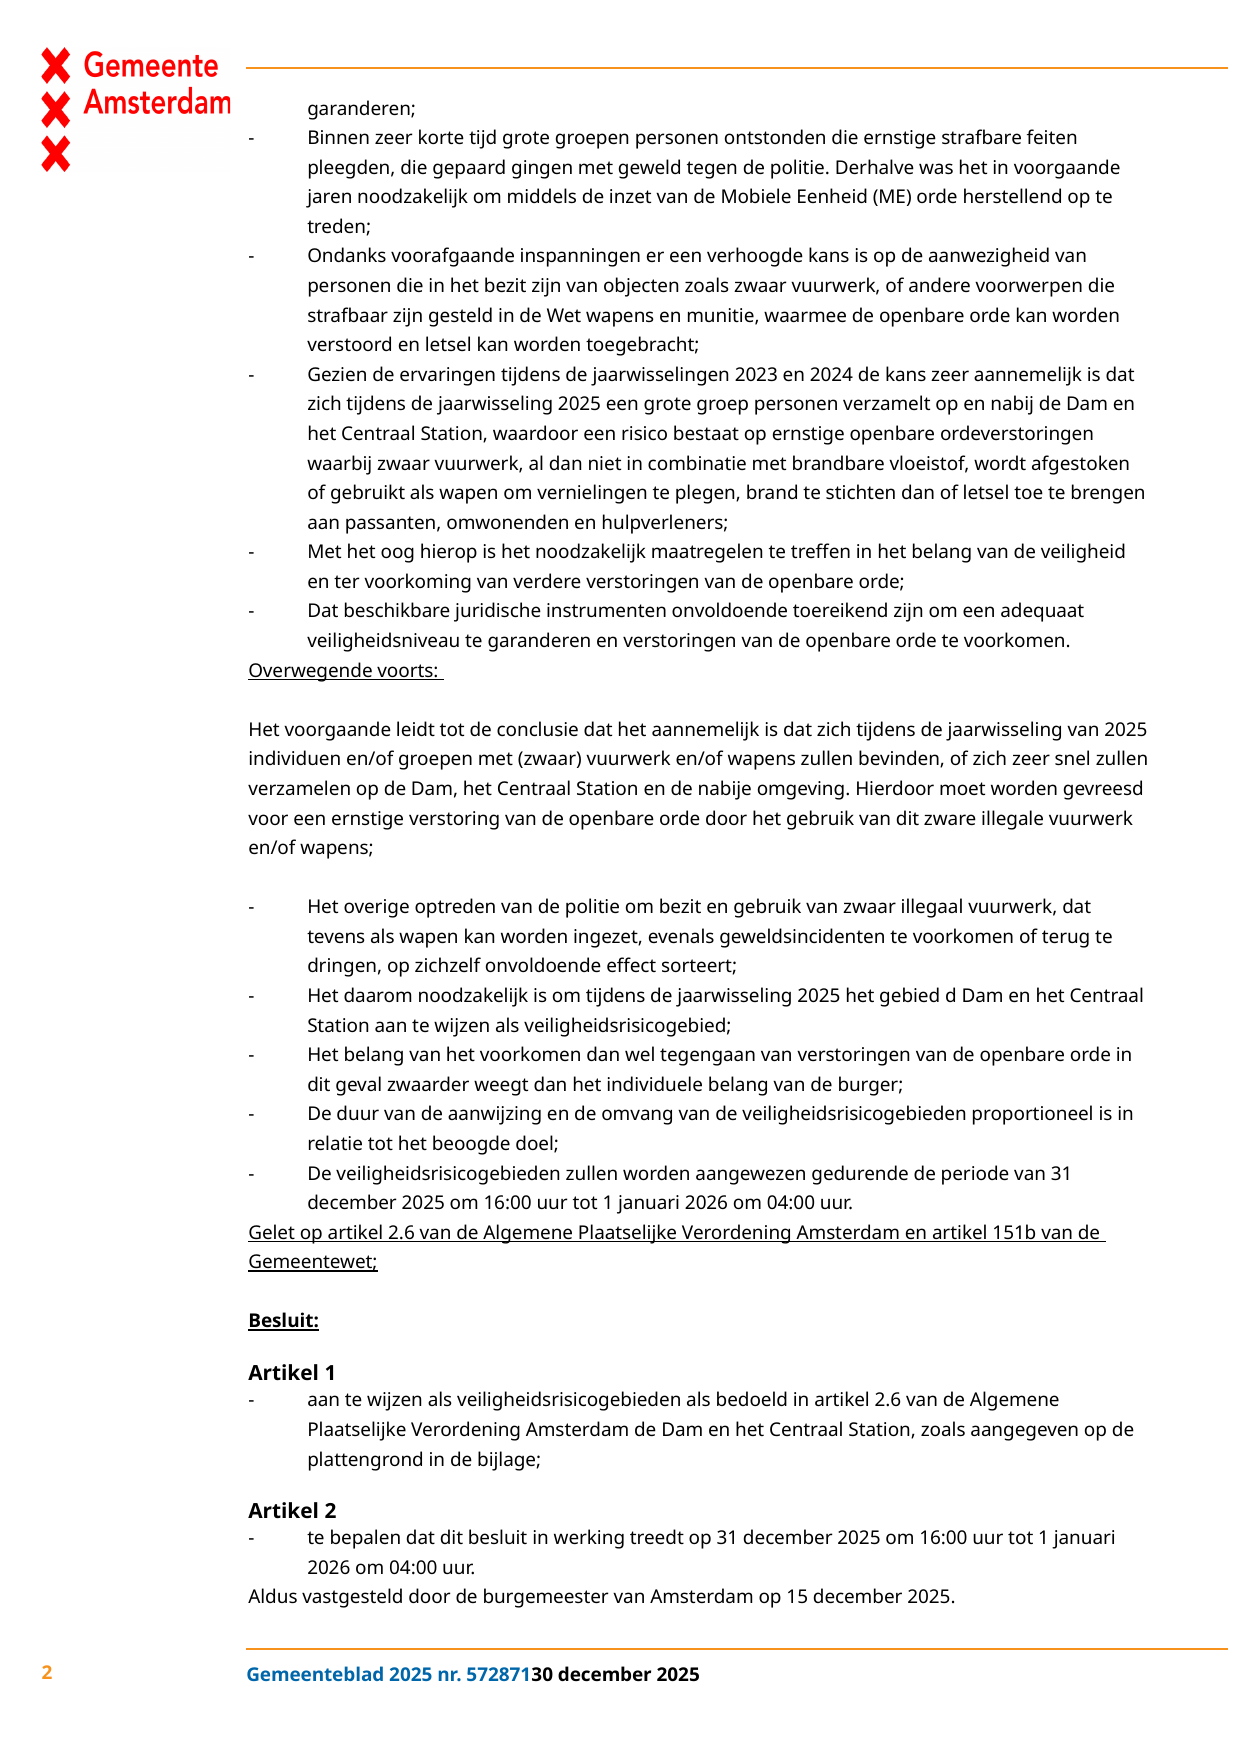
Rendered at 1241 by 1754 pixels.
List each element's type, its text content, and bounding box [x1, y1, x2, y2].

picture [41, 47, 231, 172]
list Gezien de ervaringen tijdens de jaarwisselingen 2023 en 2024 de kans zeer aannemelijk is dat zich tijdens de jaarwisseling 2025 een grote groep personen verzamelt op en nabij de Dam en het Centraal Station, waardoor een risico bestaat op ernstige openbare ordeverstoringen waarbij zwaar vuurwerk, al dan niet in combinatie met brandbare vloeistof, wordt afgestoken of gebruikt als wapen om vernielingen te plegen, brand te stichten dan of letsel toe te brengen aan passanten, omwonenden en hulpverleners; [248, 361, 1152, 535]
text Artikel 2 [248, 1496, 1152, 1524]
list Het overige optreden van de politie om bezit en gebruik van zwaar illegaal vuurwerk, dat tevens als wapen kan worden ingezet, evenals geweldsincidenten te voorkomen of terug te dringen, op zichzelf onvoldoende effect sorteert; [248, 893, 1152, 978]
text Besluit: [248, 1308, 1152, 1333]
list te bepalen dat dit besluit in werking treedt op 31 december 2025 om 16:00 uur tot 1 januari 2026 om 04:00 uur. [248, 1524, 1152, 1580]
text Aldus vastgesteld door de burgemeester van Amsterdam op 15 december 2025. [248, 1584, 1152, 1609]
list aan te wijzen als veiligheidsrisicogebieden als bedoeld in artikel 2.6 van de Algemene Plaatselijke Verordening Amsterdam de Dam en het Centraal Station, zoals aangegeven op de plattengrond in de bijlage; [248, 1387, 1152, 1471]
list Het daarom noodzakelijk is om tijdens de jaarwisseling 2025 het gebied d Dam en het Centraal Station aan te wijzen als veiligheidsrisicogebied; [248, 982, 1152, 1038]
text Overwegende voorts: [248, 657, 1152, 683]
text Gelet op artikel 2.6 van de Algemene Plaatselijke Verordening Amsterdam en artikel 151b van de Gemeentewet; [248, 1219, 1152, 1274]
list Dat beschikbare juridische instrumenten onvoldoende toereikend zijn om een adequaat veiligheidsniveau te garanderen en verstoringen van de openbare orde te voorkomen. [248, 598, 1152, 653]
list Binnen zeer korte tijd grote groepen personen ontstonden die ernstige strafbare feiten pleegden, die gepaard gingen met geweld tegen de politie. Derhalve was het in voorgaande jaren noodzakelijk om middels de inzet van de Mobiele Eenheid (ME) orde herstellend op te treden; [248, 124, 1152, 239]
list Ondanks voorafgaande inspanningen er een verhoogde kans is op de aanwezigheid van personen die in het bezit zijn van objecten zoals zwaar vuurwerk, of andere voorwerpen die strafbaar zijn gesteld in de Wet wapens en munitie, waarmee de openbare orde kan worden verstoord en letsel kan worden toegebracht; [248, 243, 1152, 357]
list garanderen; [248, 95, 1152, 121]
list De duur van de aanwijzing en de omvang van de veiligheidsrisicogebieden proportioneel is in relatie tot het beoogde doel; [248, 1101, 1152, 1156]
text Artikel 1 [248, 1358, 1152, 1387]
list Het belang van het voorkomen dan wel tegengaan van verstoringen van de openbare orde in dit geval zwaarder weegt dan het individuele belang van de burger; [248, 1041, 1152, 1097]
list De veiligheidsrisicogebieden zullen worden aangewezen gedurende de periode van 31 december 2025 om 16:00 uur tot 1 januari 2026 om 04:00 uur. [248, 1160, 1152, 1215]
text Het voorgaande leidt tot de conclusie dat het aannemelijk is dat zich tijdens de jaarwisseling van 2025 individuen en/of groepen met (zwaar) vuurwerk en/of wapens zullen bevinden, of zich zeer snel zullen verzamelen op de Dam, het Centraal Station en de nabije omgeving. Hierdoor moet worden gevreesd voor een ernstige verstoring van de openbare orde door het gebruik van dit zware illegale vuurwerk en/of wapens; [248, 716, 1152, 860]
list Met het oog hierop is het noodzakelijk maatregelen te treffen in het belang van de veiligheid en ter voorkoming van verdere verstoringen van de openbare orde; [248, 538, 1152, 594]
